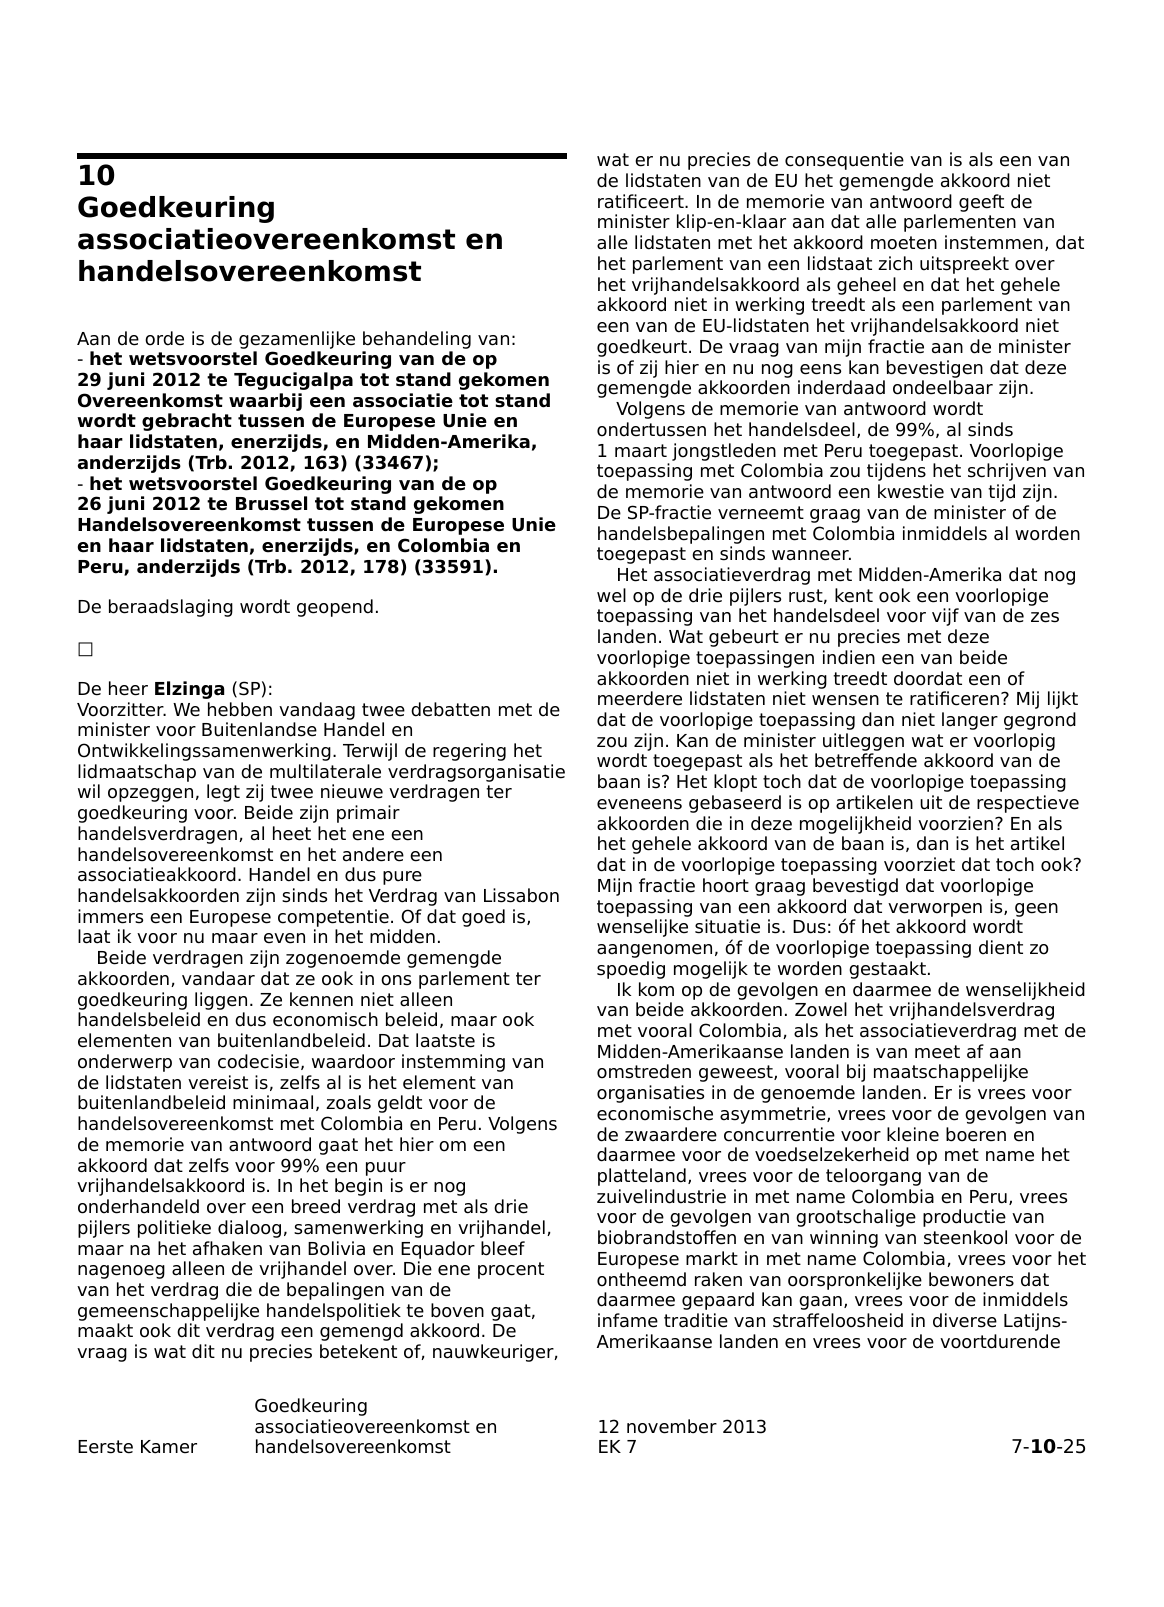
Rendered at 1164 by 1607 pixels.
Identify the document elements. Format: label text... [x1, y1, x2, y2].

text De heer Elzinga (SP): [77, 679, 567, 699]
text Volgens de memorie van antwoord wordt ondertussen het handelsdeel, de 99%, al sinds 1 maart jongstleden met Peru toegepast. Voorlopige toepassing met Colombia zou tijdens het schrijven van de memorie van antwoord een kwestie van tijd zijn. De SP-fractie verneemt graag van de minister of de handelsbepalingen met Colombia inmiddels al worden toegepast en sinds wanneer. [596, 399, 1087, 565]
text Het associatieverdrag met Midden-Amerika dat nog wel op de drie pijlers rust, kent ook een voorlopige toepassing van het handelsdeel voor vijf van de zes landen. Wat gebeurt er nu precies met deze voorlopige toepassingen indien een van beide akkoorden niet in werking treedt doordat een of meerdere lidstaten niet wensen te ratificeren? Mij lijkt dat de voorlopige toepassing dan niet langer gegrond zou zijn. Kan de minister uitleggen wat er voorlopig wordt toegepast als het betreffende akkoord van de baan is? Het klopt toch dat de voorlopige toepassing eveneens gebaseerd is op artikelen uit de respectieve akkoorden die in deze mogelijkheid voorzien? En als het gehele akkoord van de baan is, dan is het artikel dat in de voorlopige toepassing voorziet dat toch ook? Mijn fractie hoort graag bevestigd dat voorlopige toepassing van een akkoord dat verworpen is, geen wenselijke situatie is. Dus: óf het akkoord wordt aangenomen, óf de voorlopige toepassing dient zo spoedig mogelijk te worden gestaakt. [596, 565, 1087, 979]
text wat er nu precies de consequentie van is als een van de lidstaten van de EU het gemengde akkoord niet ratificeert. In de memorie van antwoord geeft de minister klip-en-klaar aan dat alle parlementen van alle lidstaten met het akkoord moeten instemmen, dat het parlement van een lidstaat zich uitspreekt over het vrijhandelsakkoord als geheel en dat het gehele akkoord niet in werking treedt als een parlement van een van de EU-lidstaten het vrijhandelsakkoord niet goedkeurt. De vraag van mijn fractie aan de minister is of zij hier en nu nog eens kan bevestigen dat deze gemengde akkoorden inderdaad ondeelbaar zijn. [596, 150, 1087, 399]
text Voorzitter. We hebben vandaag twee debatten met de minister voor Buitenlandse Handel en Ontwikkelingssamenwerking. Terwijl de regering het lidmaatschap van de multilaterale verdragsorganisatie wil opzeggen, legt zij twee nieuwe verdragen ter goedkeuring voor. Beide zijn primair handelsverdragen, al heet het ene een handelsovereenkomst en het andere een associatieakkoord. Handel en dus pure handelsakkoorden zijn sinds het Verdrag van Lissabon immers een Europese competentie. Of dat goed is, laat ik voor nu maar even in het midden. [77, 699, 567, 948]
text - het wetsvoorstel Goedkeuring van de op 29 juni 2012 te Tegucigalpa tot stand gekomen Overeenkomst waarbij een associatie tot stand wordt gebracht tussen de Europese Unie en haar lidstaten, enerzijds, en Midden-Amerika, anderzijds (Trb. 2012, 163) (33467); [77, 349, 567, 473]
text Aan de orde is de gezamenlijke behandeling van: [77, 328, 567, 349]
text De beraadslaging wordt geopend. [77, 597, 567, 618]
text Ik kom op de gevolgen en daarmee de wenselijkheid van beide akkoorden. Zowel het vrijhandelsverdrag met vooral Colombia, als het associatieverdrag met de Midden-Amerikaanse landen is van meet af aan omstreden geweest, vooral bij maatschappelijke organisaties in de genoemde landen. Er is vrees voor economische asymmetrie, vrees voor de gevolgen van de zwaardere concurrentie voor kleine boeren en daarmee voor de voedselzekerheid op met name het platteland, vrees voor de teloorgang van de zuivelindustrie in met name Colombia en Peru, vrees voor de gevolgen van grootschalige productie van biobrandstoffen en van winning van steenkool voor de Europese markt in met name Colombia, vrees voor het ontheemd raken van oorspronkelijke bewoners dat daarmee gepaard kan gaan, vrees voor de inmiddels infame traditie van straffeloosheid in diverse Latijns-Amerikaanse landen en vrees voor de voortdurende [596, 979, 1087, 1352]
text - het wetsvoorstel Goedkeuring van de op 26 juni 2012 te Brussel tot stand gekomen Handelsovereenkomst tussen de Europese Unie en haar lidstaten, enerzijds, en Colombia en Peru, anderzijds (Trb. 2012, 178) (33591). [77, 473, 567, 577]
text □ [77, 638, 567, 659]
text Beide verdragen zijn zogenoemde gemengde akkoorden, vandaar dat ze ook in ons parlement ter goedkeuring liggen. Ze kennen niet alleen handelsbeleid en dus economisch beleid, maar ook elementen van buitenlandbeleid. Dat laatste is onderwerp van codecisie, waardoor instemming van de lidstaten vereist is, zelfs al is het element van buitenlandbeleid minimaal, zoals geldt voor de handelsovereenkomst met Colombia en Peru. Volgens de memorie van antwoord gaat het hier om een akkoord dat zelfs voor 99% een puur vrijhandelsakkoord is. In het begin is er nog onderhandeld over een breed verdrag met als drie pijlers politieke dialoog, samenwerking en vrijhandel, maar na het afhaken van Bolivia en Equador bleef nagenoeg alleen de vrijhandel over. Die ene procent van het verdrag die de bepalingen van de gemeenschappelijke handelspolitiek te boven gaat, maakt ook dit verdrag een gemengd akkoord. De vraag is wat dit nu precies betekent of, nauwkeuriger, [77, 948, 567, 1363]
title 10 Goedkeuring associatieovereenkomst en handelsovereenkomst [77, 159, 567, 288]
